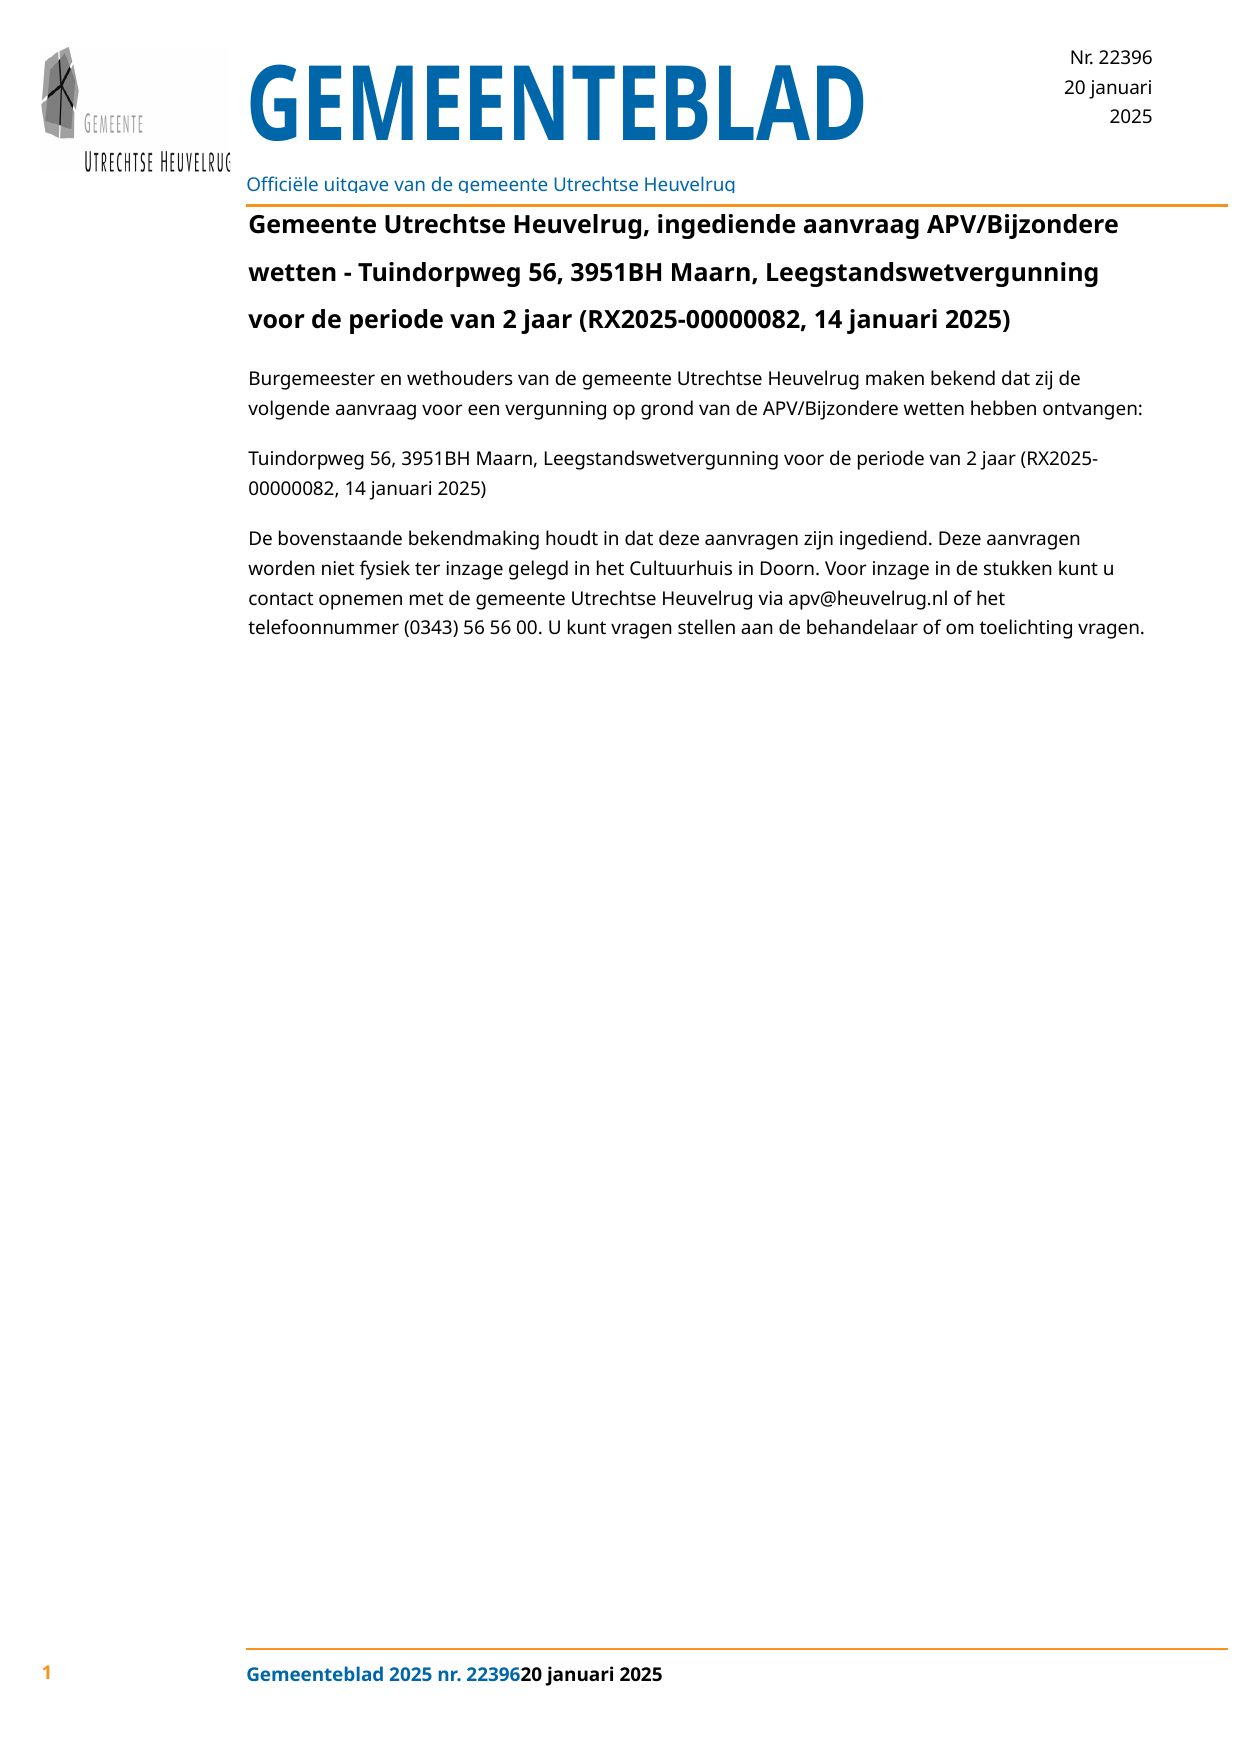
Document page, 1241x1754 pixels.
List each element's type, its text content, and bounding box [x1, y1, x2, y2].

text Gemeente Utrechtse Heuvelrug, ingediende aanvraag APV/Bijzondere wetten - Tuindorpweg 56, 3951BH Maarn, Leegstandswetvergunning voor de periode van 2 jaar (RX2025-00000082, 14 januari 2025) [248, 207, 1152, 336]
text Burgemeester en wethouders van de gemeente Utrechtse Heuvelrug maken bekend dat zij de volgende aanvraag voor een vergunning op grond van de APV/Bijzondere wetten hebben ontvangen: [248, 366, 1152, 421]
text Tuindorpweg 56, 3951BH Maarn, Leegstandswetvergunning voor de periode van 2 jaar (RX2025-00000082, 14 januari 2025) [248, 446, 1152, 501]
text De bovenstaande bekendmaking houdt in dat deze aanvragen zijn ingediend. Deze aanvragen worden niet fysiek ter inzage gelegd in het Cultuurhuis in Doorn. Voor inzage in de stukken kunt u contact opnemen met de gemeente Utrechtse Heuvelrug via apv@heuvelrug.nl of het telefoonnummer (0343) 56 56 00. U kunt vragen stellen aan de behandelaar of om toelichting vragen. [248, 526, 1152, 640]
picture [41, 47, 231, 172]
